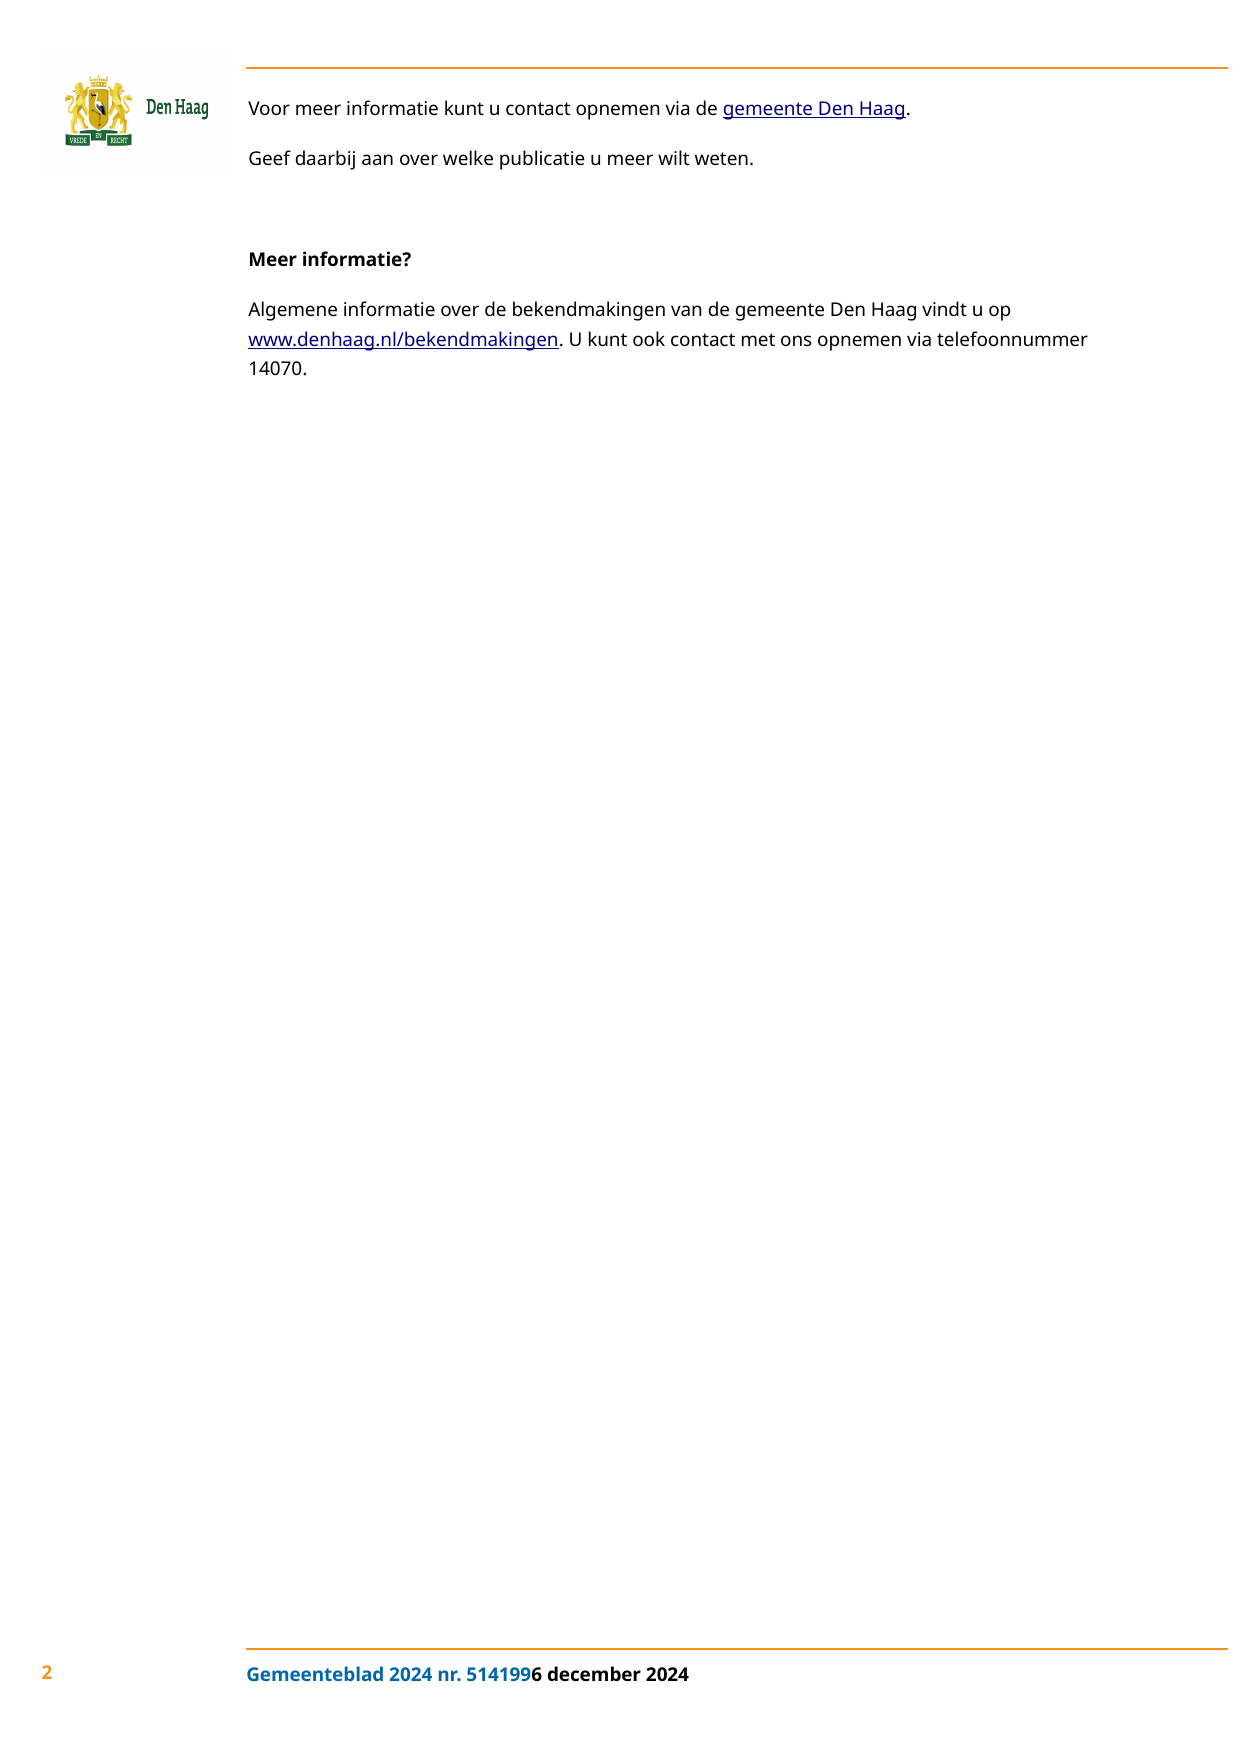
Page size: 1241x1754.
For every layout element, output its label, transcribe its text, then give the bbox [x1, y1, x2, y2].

text Meer informatie? [248, 246, 1152, 272]
text Geef daarbij aan over welke publicatie u meer wilt weten. [248, 145, 1152, 171]
text Voor meer informatie kunt u contact opnemen via de gemeente Den Haag. [248, 95, 1152, 121]
text Algemene informatie over de bekendmakingen van de gemeente Den Haag vindt u op www.denhaag.nl/bekendmakingen. U kunt ook contact met ons opnemen via telefoonnummer 14070. [248, 296, 1152, 381]
picture [41, 47, 231, 172]
